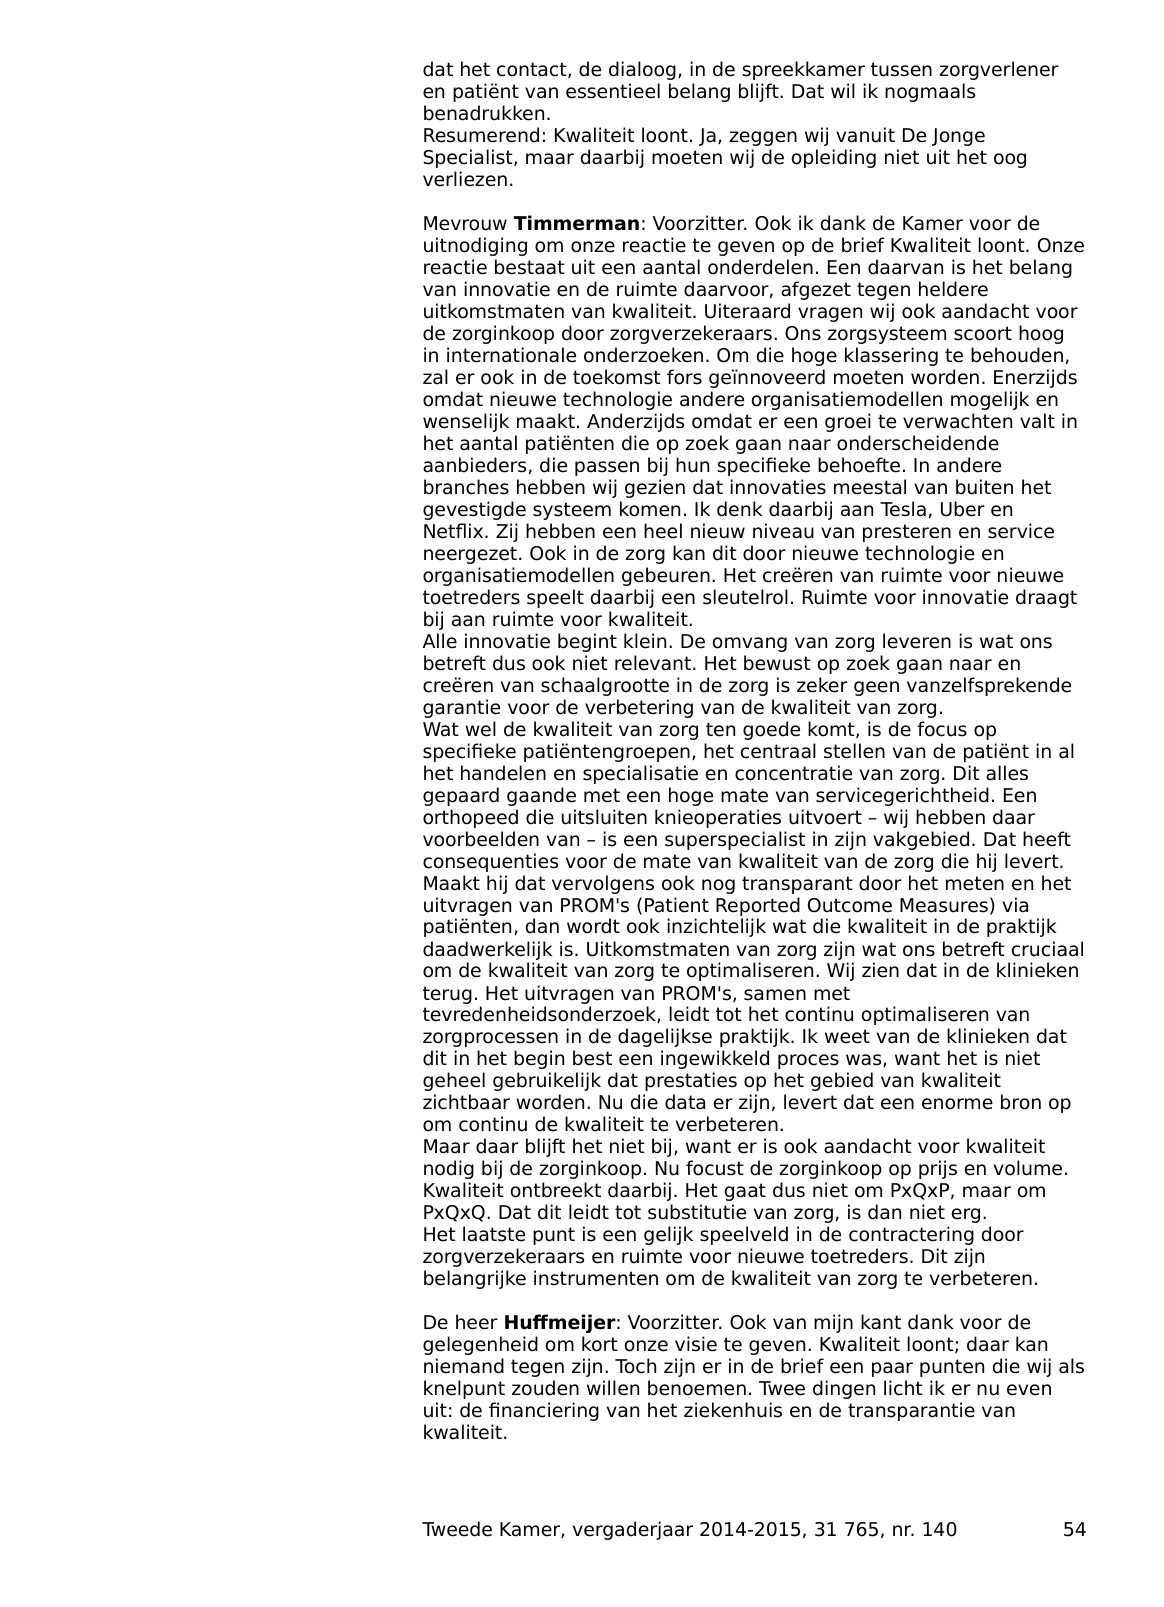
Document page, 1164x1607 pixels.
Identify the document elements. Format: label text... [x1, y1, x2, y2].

text Maar daar blijft het niet bij, want er is ook aandacht voor kwaliteit nodig bij de zorginkoop. Nu focust de zorginkoop op prijs en volume. Kwaliteit ontbreekt daarbij. Het gaat dus niet om PxQxP, maar om PxQxQ. Dat dit leidt tot substitutie van zorg, is dan niet erg. [422, 1136, 1087, 1224]
text Mevrouw Timmerman: Voorzitter. Ook ik dank de Kamer voor de uitnodiging om onze reactie te geven op de brief Kwaliteit loont. Onze reactie bestaat uit een aantal onderdelen. Een daarvan is het belang van innovatie en de ruimte daarvoor, afgezet tegen heldere uitkomstmaten van kwaliteit. Uiteraard vragen wij ook aandacht voor de zorginkoop door zorgverzekeraars. Ons zorgsysteem scoort hoog in internationale onderzoeken. Om die hoge klassering te behouden, zal er ook in de toekomst fors geïnnoveerd moeten worden. Enerzijds omdat nieuwe technologie andere organisatiemodellen mogelijk en wenselijk maakt. Anderzijds omdat er een groei te verwachten valt in het aantal patiënten die op zoek gaan naar onderscheidende aanbieders, die passen bij hun specifieke behoefte. In andere branches hebben wij gezien dat innovaties meestal van buiten het gevestigde systeem komen. Ik denk daarbij aan Tesla, Uber en Netflix. Zij hebben een heel nieuw niveau van presteren en service neergezet. Ook in de zorg kan dit door nieuwe technologie en organisatiemodellen gebeuren. Het creëren van ruimte voor nieuwe toetreders speelt daarbij een sleutelrol. Ruimte voor innovatie draagt bij aan ruimte voor kwaliteit. [422, 213, 1087, 631]
text De heer Huffmeijer: Voorzitter. Ook van mijn kant dank voor de gelegenheid om kort onze visie te geven. Kwaliteit loont; daar kan niemand tegen zijn. Toch zijn er in de brief een paar punten die wij als knelpunt zouden willen benoemen. Twee dingen licht ik er nu even uit: de financiering van het ziekenhuis en de transparantie van kwaliteit. [422, 1312, 1087, 1444]
text Resumerend: Kwaliteit loont. Ja, zeggen wij vanuit De Jonge Specialist, maar daarbij moeten wij de opleiding niet uit het oog verliezen. [422, 125, 1087, 191]
text Wat wel de kwaliteit van zorg ten goede komt, is de focus op specifieke patiëntengroepen, het centraal stellen van de patiënt in al het handelen en specialisatie en concentratie van zorg. Dit alles gepaard gaande met een hoge mate van servicegerichtheid. Een orthopeed die uitsluiten knieoperaties uitvoert – wij hebben daar voorbeelden van – is een superspecialist in zijn vakgebied. Dat heeft consequenties voor de mate van kwaliteit van de zorg die hij levert. Maakt hij dat vervolgens ook nog transparant door het meten en het uitvragen van PROM's (Patient Reported Outcome Measures) via patiënten, dan wordt ook inzichtelijk wat die kwaliteit in de praktijk daadwerkelijk is. Uitkomstmaten van zorg zijn wat ons betreft cruciaal om de kwaliteit van zorg te optimaliseren. Wij zien dat in de klinieken terug. Het uitvragen van PROM's, samen met tevredenheidsonderzoek, leidt tot het continu optimaliseren van zorgprocessen in de dagelijkse praktijk. Ik weet van de klinieken dat dit in het begin best een ingewikkeld proces was, want het is niet geheel gebruikelijk dat prestaties op het gebied van kwaliteit zichtbaar worden. Nu die data er zijn, levert dat een enorme bron op om continu de kwaliteit te verbeteren. [422, 719, 1087, 1136]
text dat het contact, de dialoog, in de spreekkamer tussen zorgverlener en patiënt van essentieel belang blijft. Dat wil ik nogmaals benadrukken. [422, 59, 1087, 125]
text Het laatste punt is een gelijk speelveld in de contractering door zorgverzekeraars en ruimte voor nieuwe toetreders. Dit zijn belangrijke instrumenten om de kwaliteit van zorg te verbeteren. [422, 1224, 1087, 1290]
text Alle innovatie begint klein. De omvang van zorg leveren is wat ons betreft dus ook niet relevant. Het bewust op zoek gaan naar en creëren van schaalgrootte in de zorg is zeker geen vanzelfsprekende garantie voor de verbetering van de kwaliteit van zorg. [422, 631, 1087, 719]
